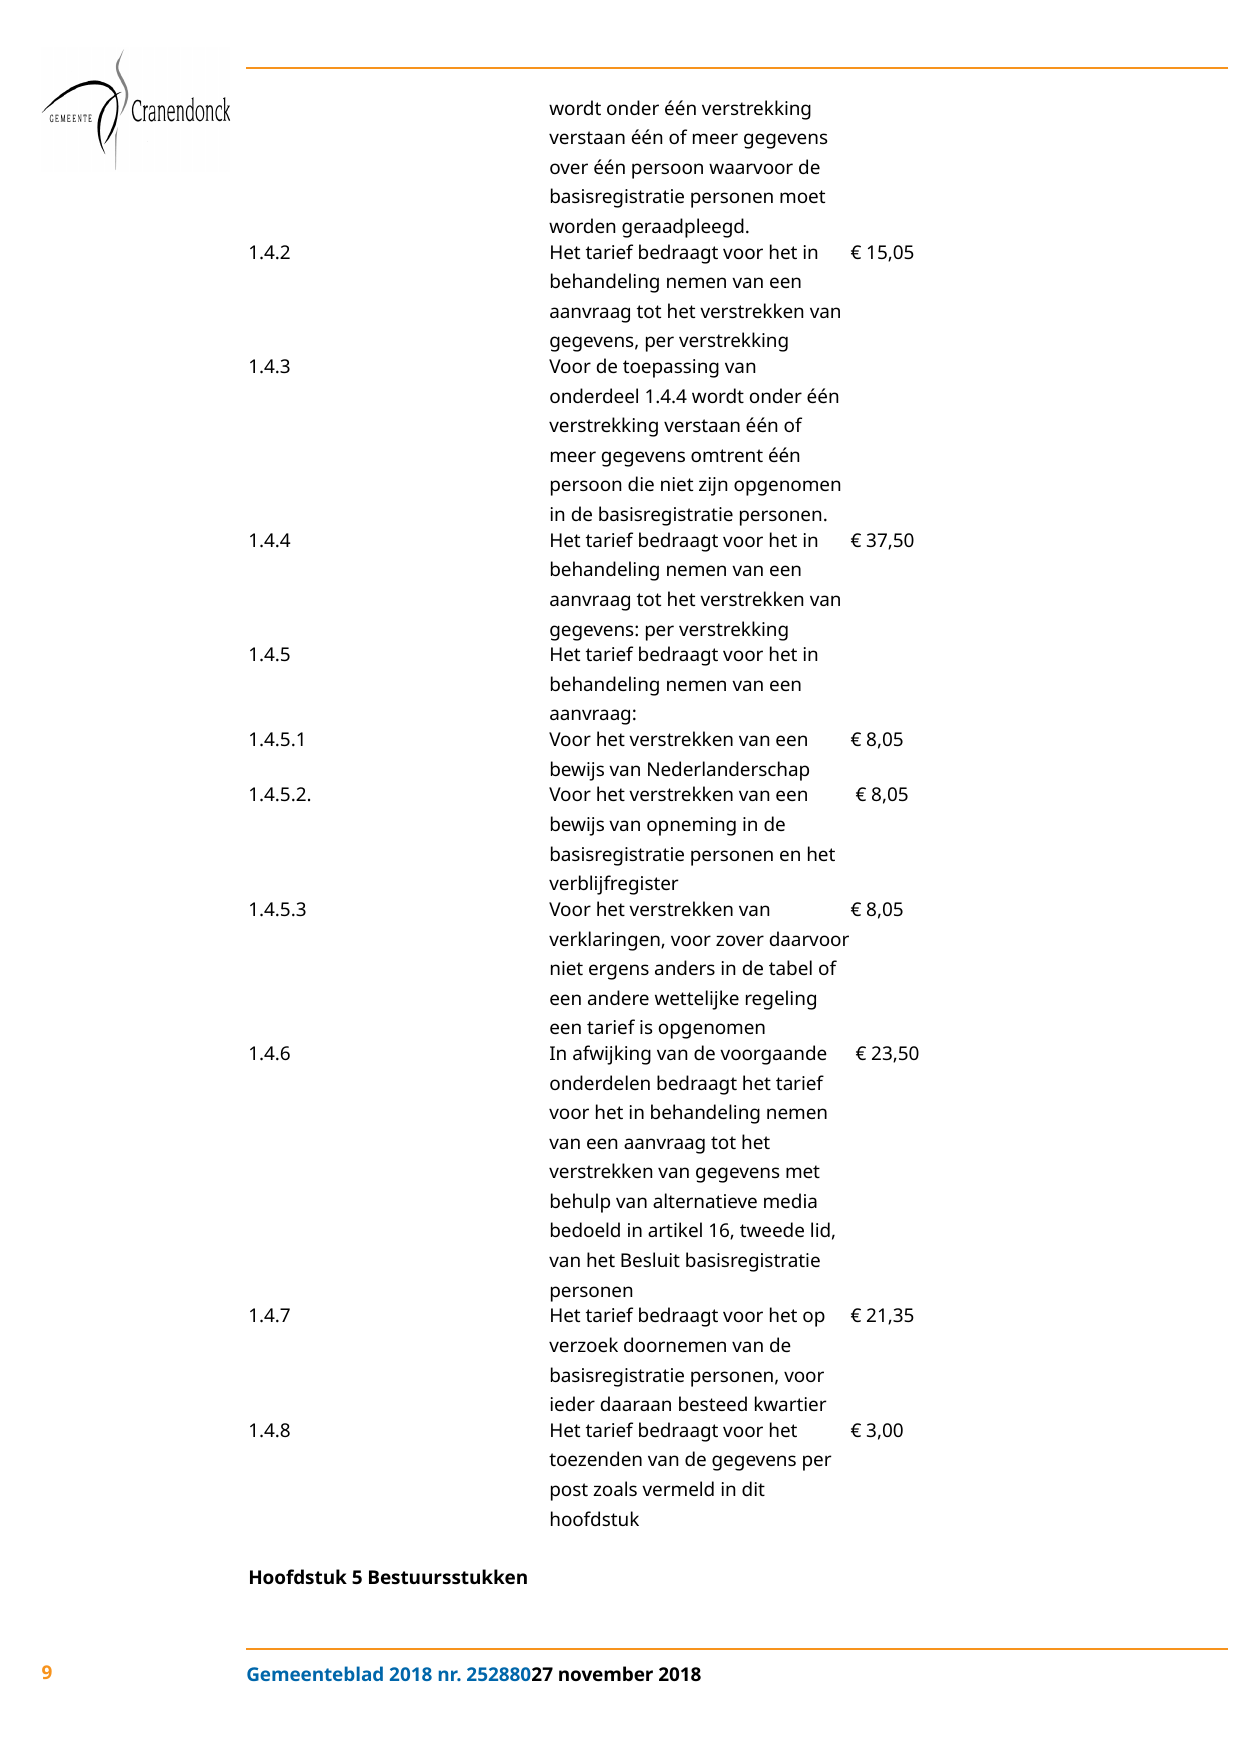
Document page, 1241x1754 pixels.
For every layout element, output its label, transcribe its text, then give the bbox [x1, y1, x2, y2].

table_cell Voor het verstrekken van een bewijs van Nederlanderschap [549, 726, 850, 782]
table_cell € 8,05 [850, 726, 1152, 782]
table_cell In afwijking van de voorgaande onderdelen bedraagt het tarief voor het in behandeling nemen van een aanvraag tot het verstrekken van gegevens met behulp van alternatieve media bedoeld in artikel 16, tweede lid, van het Besluit basisregistratie personen [549, 1040, 850, 1303]
table_cell € 15,05 [850, 239, 1152, 353]
table_cell 1.4.5.3 [248, 896, 549, 1040]
table_cell Het tarief bedraagt voor het in behandeling nemen van een aanvraag tot het verstrekken van gegevens, per verstrekking [549, 239, 850, 353]
table_cell [850, 353, 1152, 527]
table_cell Het tarief bedraagt voor het in behandeling nemen van een aanvraag: [549, 641, 850, 726]
table_header [850, 95, 1152, 239]
table_header wordt onder één verstrekking verstaan één of meer gegevens over één persoon waarvoor de basisregistratie personen moet worden geraadpleegd. [549, 95, 850, 239]
table_cell € 23,50 [850, 1040, 1152, 1303]
table_cell Het tarief bedraagt voor het op verzoek doornemen van de basisregistratie personen, voor ieder daaraan besteed kwartier [549, 1303, 850, 1417]
table_cell 1.4.3 [248, 353, 549, 527]
table_cell [850, 641, 1152, 726]
table_cell € 8,05 [850, 896, 1152, 1040]
text Hoofdstuk 5 Bestuursstukken [248, 1564, 1152, 1590]
table_cell € 37,50 [850, 527, 1152, 641]
table_cell 1.4.4 [248, 527, 549, 641]
table_cell Voor het verstrekken van verklaringen, voor zover daarvoor niet ergens anders in de tabel of een andere wettelijke regeling een tarief is opgenomen [549, 896, 850, 1040]
table_cell 1.4.2 [248, 239, 549, 353]
table_cell Het tarief bedraagt voor het toezenden van de gegevens per post zoals vermeld in dit hoofdstuk [549, 1417, 850, 1532]
table_cell 1.4.7 [248, 1303, 549, 1417]
table_cell € 3,00 [850, 1417, 1152, 1532]
table_header [248, 95, 549, 239]
table_cell Het tarief bedraagt voor het in behandeling nemen van een aanvraag tot het verstrekken van gegevens: per verstrekking [549, 527, 850, 641]
table_cell 1.4.6 [248, 1040, 549, 1303]
picture [41, 47, 231, 172]
table_cell 1.4.5.1 [248, 726, 549, 782]
table_cell Voor het verstrekken van een bewijs van opneming in de basisregistratie personen en het verblijfregister [549, 782, 850, 896]
table_cell Voor de toepassing van onderdeel 1.4.4 wordt onder één verstrekking verstaan één of meer gegevens omtrent één persoon die niet zijn opgenomen in de basisregistratie personen. [549, 353, 850, 527]
table_cell € 21,35 [850, 1303, 1152, 1417]
table_cell 1.4.5.2. [248, 782, 549, 896]
table_cell € 8,05 [850, 782, 1152, 896]
table_cell 1.4.5 [248, 641, 549, 726]
table_cell 1.4.8 [248, 1417, 549, 1532]
